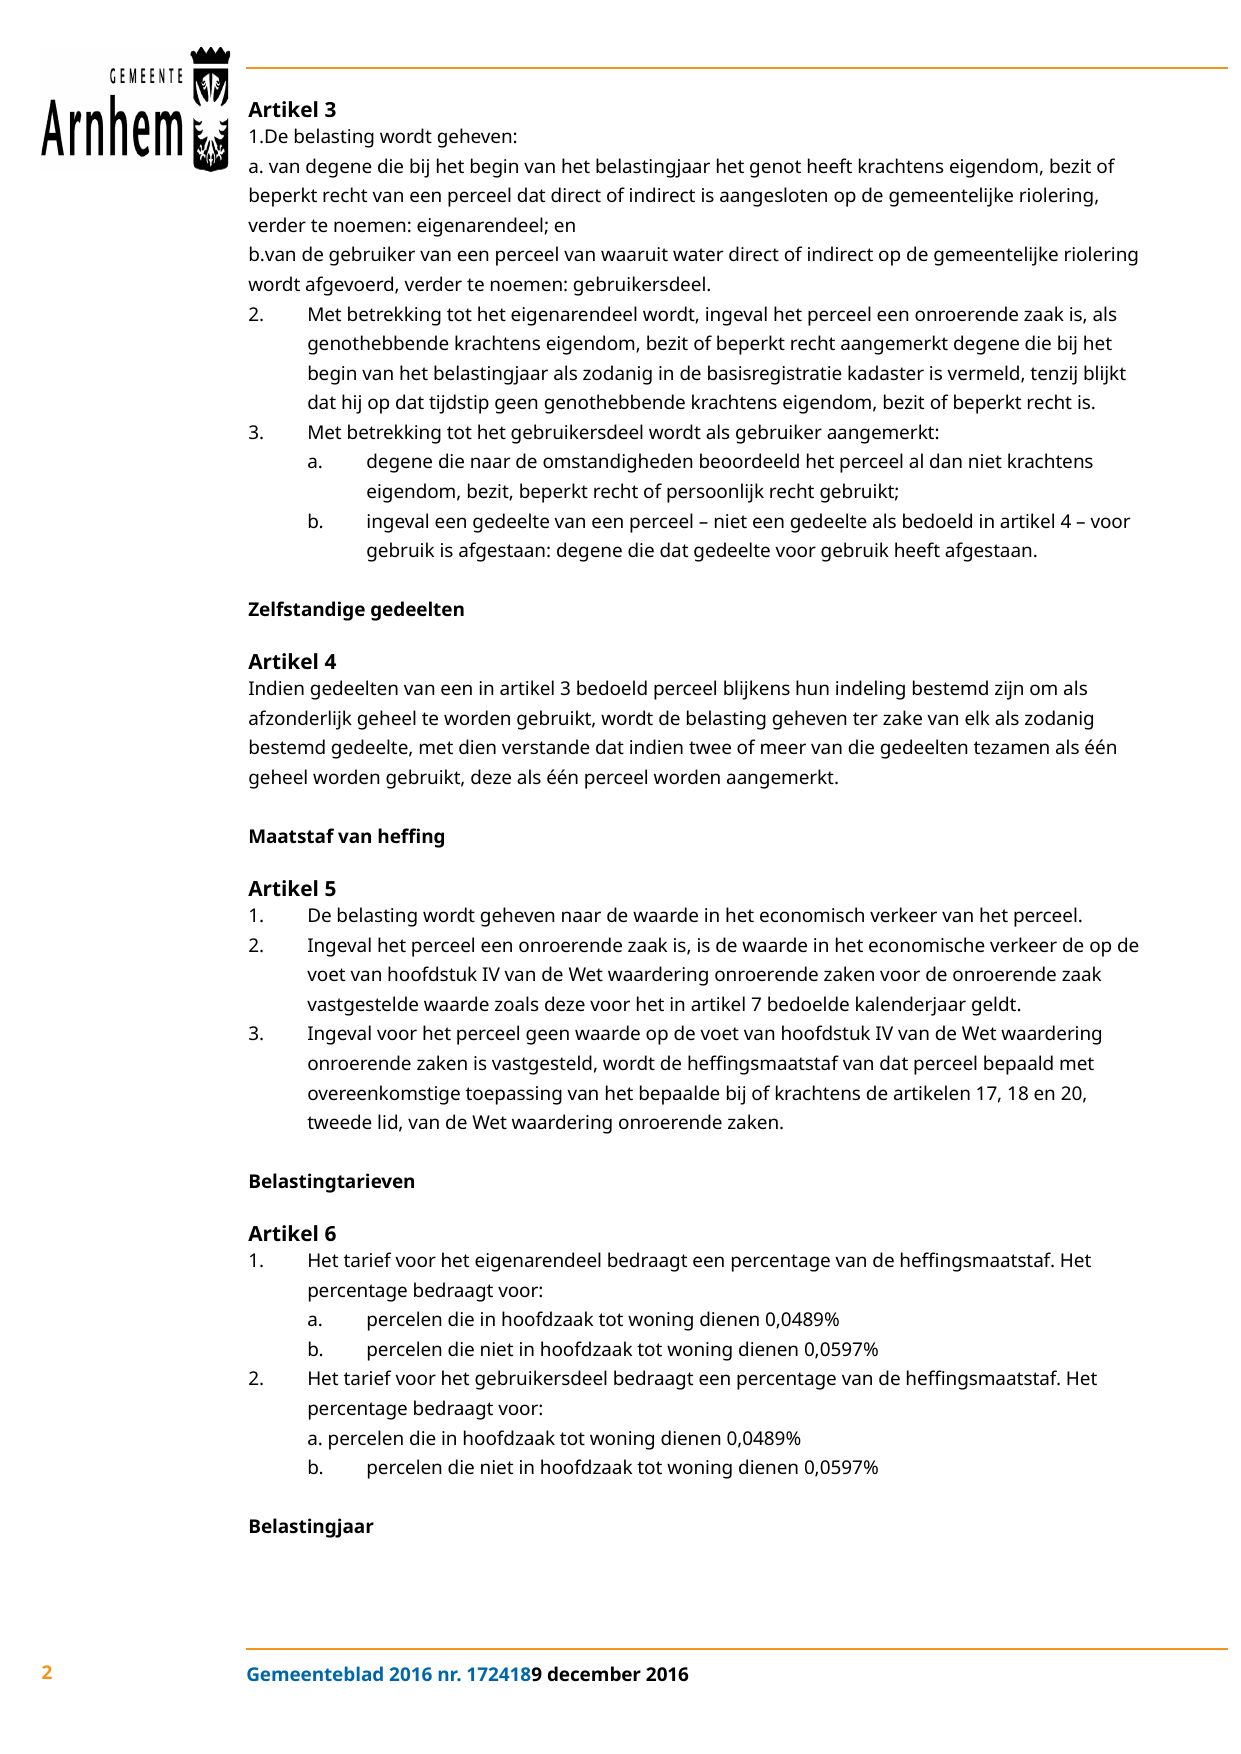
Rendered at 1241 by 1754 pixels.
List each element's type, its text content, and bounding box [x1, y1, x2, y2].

list percelen die niet in hoofdzaak tot woning dienen 0,0597% [307, 1454, 1152, 1480]
picture [41, 47, 231, 172]
text Artikel 6 [248, 1219, 1152, 1247]
list Ingeval voor het perceel geen waarde op de voet van hoofdstuk IV van de Wet waardering onroerende zaken is vastgesteld, wordt de heffingsmaatstaf van dat perceel bepaald met overeenkomstige toepassing van het bepaalde bij of krachtens de artikelen 17, 18 en 20, tweede lid, van de Wet waardering onroerende zaken. [248, 1021, 1152, 1135]
list ingeval een gedeelte van een perceel – niet een gedeelte als bedoeld in artikel 4 – voor gebruik is afgestaan: degene die dat gedeelte voor gebruik heeft afgestaan. [307, 508, 1152, 563]
text Artikel 4 [248, 647, 1152, 675]
list Met betrekking tot het eigenarendeel wordt, ingeval het perceel een onroerende zaak is, als genothebbende krachtens eigendom, bezit of beperkt recht aangemerkt degene die bij het begin van het belastingjaar als zodanig in de basisregistratie kadaster is vermeld, tenzij blijkt dat hij op dat tijdstip geen genothebbende krachtens eigendom, bezit of beperkt recht is. [248, 301, 1152, 415]
list percelen die niet in hoofdzaak tot woning dienen 0,0597% [307, 1336, 1152, 1362]
list De belasting wordt geheven naar de waarde in het economisch verkeer van het perceel. [248, 902, 1152, 928]
text Artikel 5 [248, 874, 1152, 902]
text Zelfstandige gedeelten [248, 597, 1152, 622]
list a. percelen die in hoofdzaak tot woning dienen 0,0489% [248, 1425, 1152, 1451]
list Het tarief voor het eigenarendeel bedraagt een percentage van de heffingsmaatstaf. Het percentage bedraagt voor: [248, 1247, 1152, 1303]
text 1.De belasting wordt geheven: [248, 123, 1152, 149]
text Belastingjaar [248, 1513, 1152, 1539]
text Artikel 3 [248, 95, 1152, 123]
list Het tarief voor het gebruikersdeel bedraagt een percentage van de heffingsmaatstaf. Het percentage bedraagt voor: [248, 1366, 1152, 1421]
text Indien gedeelten van een in artikel 3 bedoeld perceel blijkens hun indeling bestemd zijn om als afzonderlijk geheel te worden gebruikt, wordt de belasting geheven ter zake van elk als zodanig bestemd gedeelte, met dien verstande dat indien twee of meer van die gedeelten tezamen als één geheel worden gebruikt, deze als één perceel worden aangemerkt. [248, 675, 1152, 790]
text a. van degene die bij het begin van het belastingjaar het genot heeft krachtens eigendom, bezit of beperkt recht van een perceel dat direct of indirect is aangesloten op de gemeentelijke riolering, verder te noemen: eigenarendeel; en [248, 153, 1152, 238]
text b.van de gebruiker van een perceel van waaruit water direct of indirect op de gemeentelijke riolering wordt afgevoerd, verder te noemen: gebruikersdeel. [248, 242, 1152, 297]
list Ingeval het perceel een onroerende zaak is, is de waarde in het economische verkeer de op de voet van hoofdstuk IV van de Wet waardering onroerende zaken voor de onroerende zaak vastgestelde waarde zoals deze voor het in artikel 7 bedoelde kalenderjaar geldt. [248, 932, 1152, 1017]
text Maatstaf van heffing [248, 823, 1152, 849]
list Met betrekking tot het gebruikersdeel wordt als gebruiker aangemerkt: [248, 419, 1152, 445]
list percelen die in hoofdzaak tot woning dienen 0,0489% [307, 1306, 1152, 1332]
text Belastingtarieven [248, 1168, 1152, 1194]
list degene die naar de omstandigheden beoordeeld het perceel al dan niet krachtens eigendom, bezit, beperkt recht of persoonlijk recht gebruikt; [307, 449, 1152, 504]
